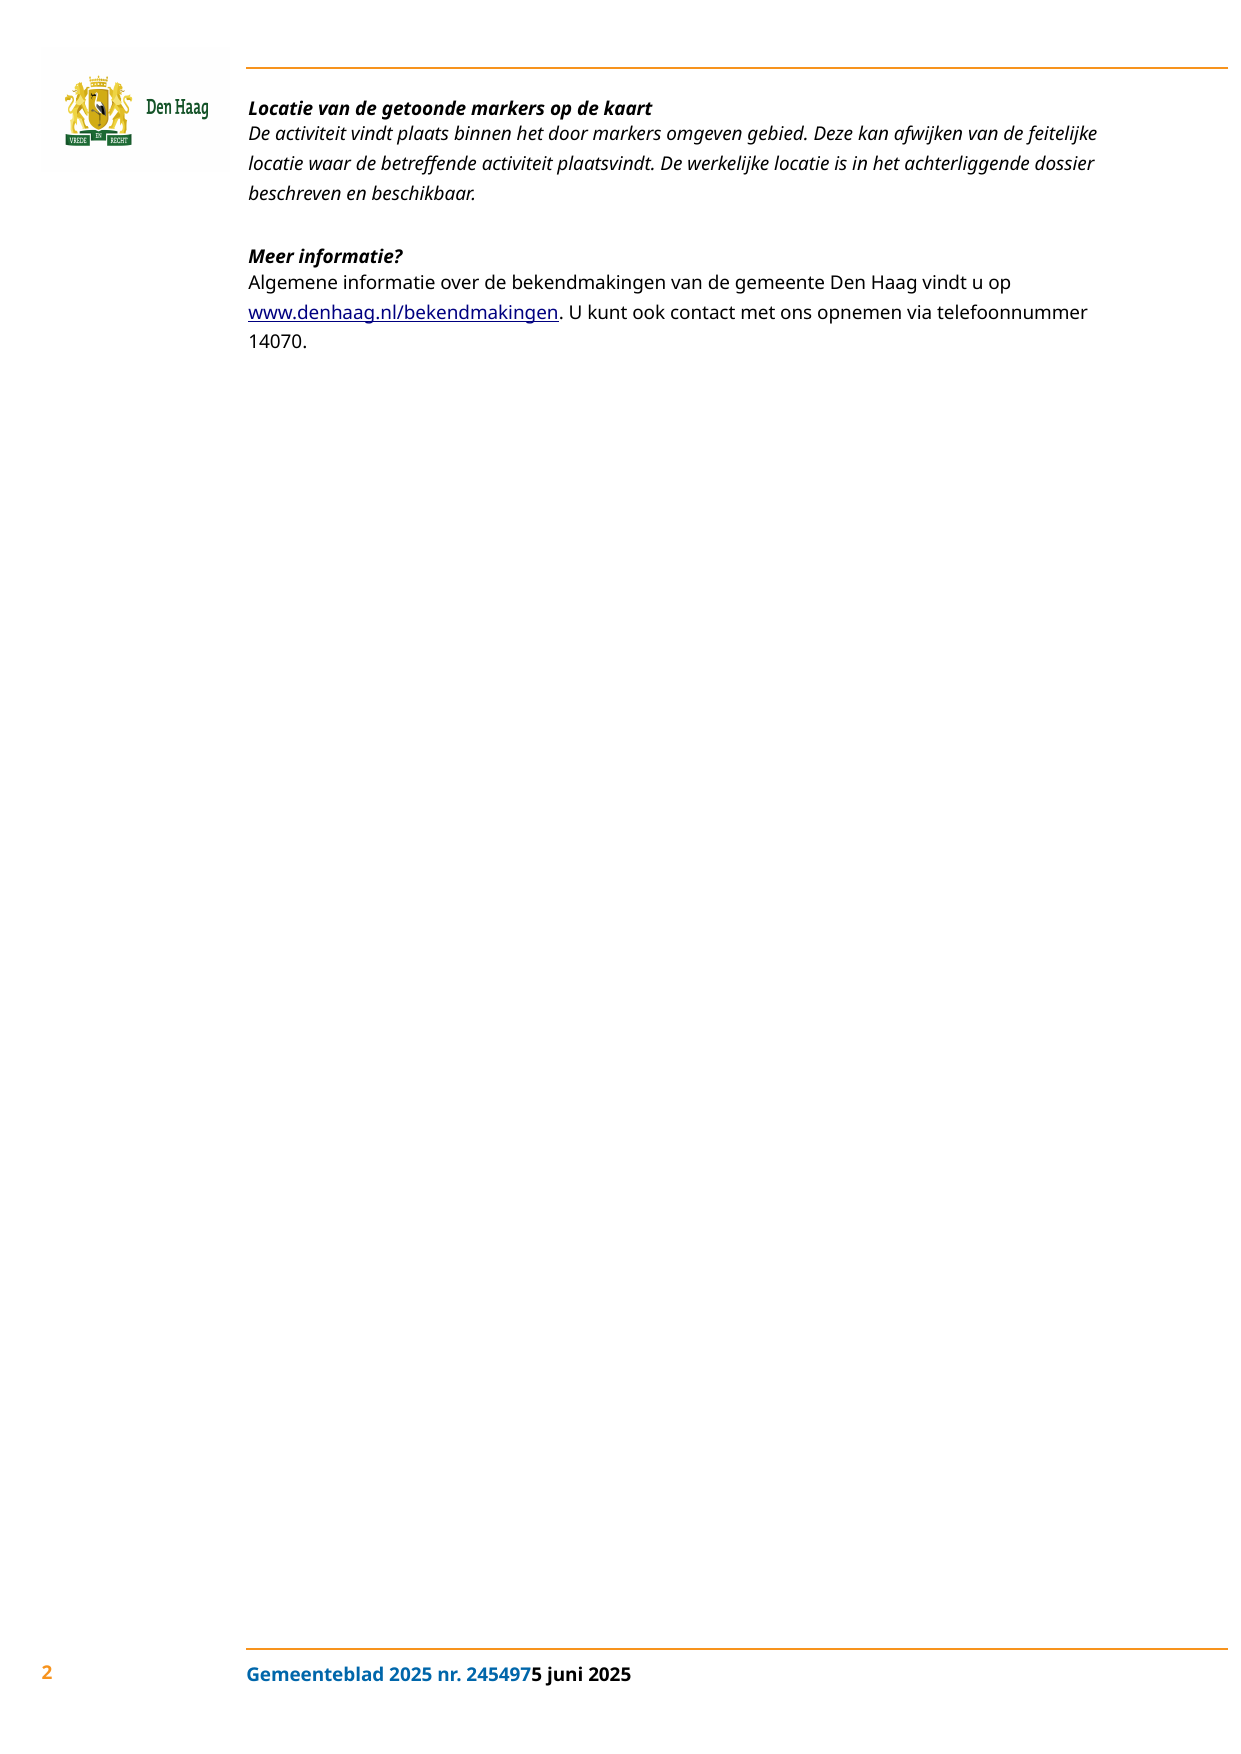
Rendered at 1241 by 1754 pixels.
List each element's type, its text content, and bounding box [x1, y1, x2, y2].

text Meer informatie? [248, 244, 1152, 269]
text De activiteit vindt plaats binnen het door markers omgeven gebied. Deze kan afwijken van de feitelijke locatie waar de betreffende activiteit plaatsvindt. De werkelijke locatie is in het achterliggende dossier beschreven en beschikbaar. [248, 121, 1152, 205]
picture [41, 47, 231, 172]
text Locatie van de getoonde markers op de kaart [248, 95, 1152, 121]
text Algemene informatie over de bekendmakingen van de gemeente Den Haag vindt u op www.denhaag.nl/bekendmakingen. U kunt ook contact met ons opnemen via telefoonnummer 14070. [248, 269, 1152, 354]
